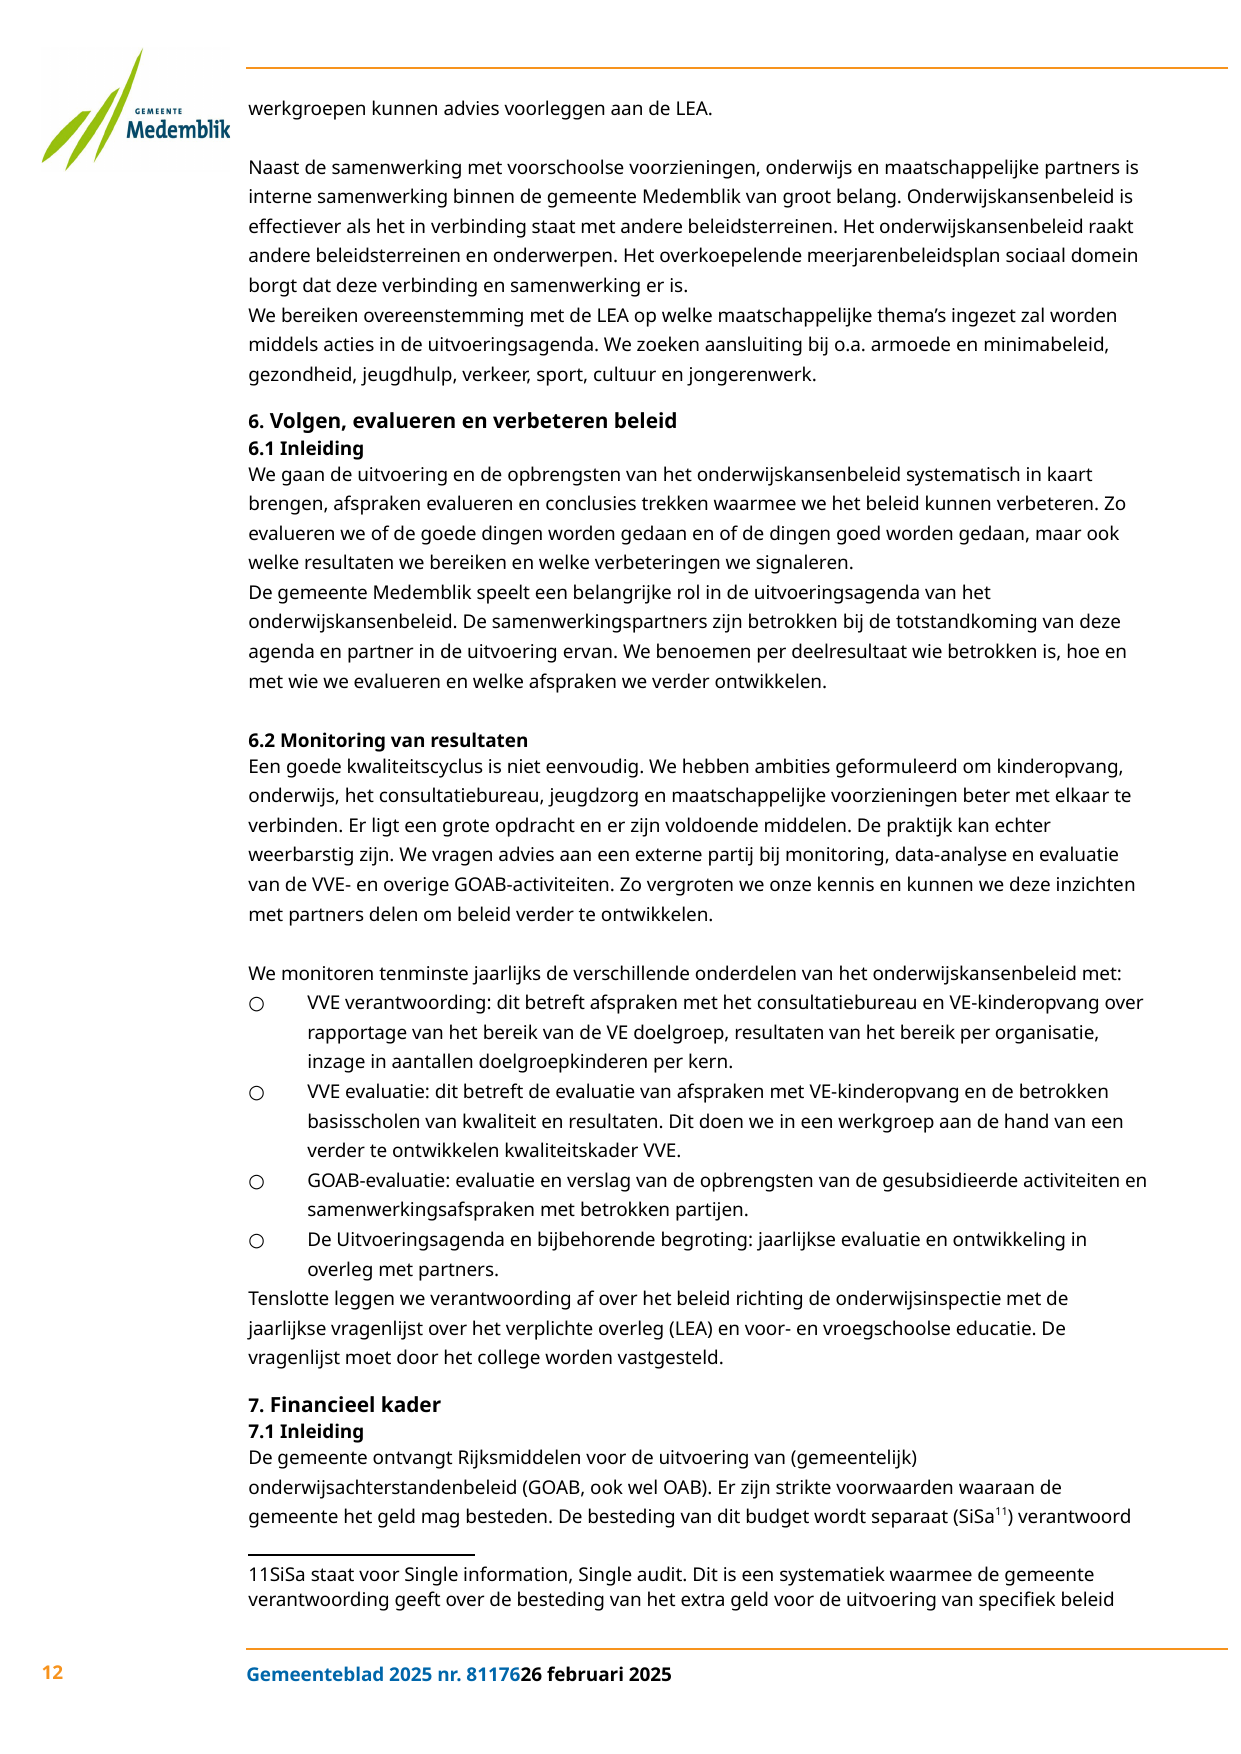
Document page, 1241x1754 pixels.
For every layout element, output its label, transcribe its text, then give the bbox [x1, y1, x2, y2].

picture [41, 47, 231, 172]
text SiSa staat voor Single information, Single audit. Dit is een systematiek waarmee de gemeente verantwoording geeft over de besteding van het extra geld voor de uitvoering van specifiek beleid [248, 1561, 1152, 1612]
text De gemeente Medemblik speelt een belangrijke rol in de uitvoeringsagenda van het onderwijskansenbeleid. De samenwerkingspartners zijn betrokken bij de totstandkoming van deze agenda en partner in de uitvoering ervan. We benoemen per deelresultaat wie betrokken is, hoe en met wie we evalueren en welke afspraken we verder ontwikkelen. [248, 579, 1152, 694]
text We monitoren tenminste jaarlijks de verschillende onderdelen van het onderwijskansenbeleid met: [248, 960, 1152, 986]
list VVE evaluatie: dit betreft de evaluatie van afspraken met VE-kinderopvang en de betrokken basisscholen van kwaliteit en resultaten. Dit doen we in een werkgroep aan de hand van een verder te ontwikkelen kwaliteitskader VVE. [248, 1078, 1152, 1163]
text Een goede kwaliteitscyclus is niet eenvoudig. We hebben ambities geformuleerd om kinderopvang, onderwijs, het consultatiebureau, jeugdzorg en maatschappelijke voorzieningen beter met elkaar te verbinden. Er ligt een grote opdracht en er zijn voldoende middelen. De praktijk kan echter weerbarstig zijn. We vragen advies aan een externe partij bij monitoring, data-analyse en evaluatie van de VVE- en overige GOAB-activiteiten. Zo vergroten we onze kennis en kunnen we deze inzichten met partners delen om beleid verder te ontwikkelen. [248, 753, 1152, 926]
text Tenslotte leggen we verantwoording af over het beleid richting de onderwijsinspectie met de jaarlijkse vragenlijst over het verplichte overleg (LEA) en voor- en vroegschoolse educatie. De vragenlijst moet door het college worden vastgesteld. [248, 1285, 1152, 1370]
list De Uitvoeringsagenda en bijbehorende begroting: jaarlijkse evaluatie en ontwikkeling in overleg met partners. [248, 1226, 1152, 1281]
text 6. Volgen, evalueren en verbeteren beleid [248, 407, 1152, 435]
text We gaan de uitvoering en de opbrengsten van het onderwijskansenbeleid systematisch in kaart brengen, afspraken evalueren en conclusies trekken waarmee we het beleid kunnen verbeteren. Zo evalueren we of de goede dingen worden gedaan en of de dingen goed worden gedaan, maar ook welke resultaten we bereiken en welke verbeteringen we signaleren. [248, 461, 1152, 575]
text Naast de samenwerking met voorschoolse voorzieningen, onderwijs en maatschappelijke partners is interne samenwerking binnen de gemeente Medemblik van groot belang. Onderwijskansenbeleid is effectiever als het in verbinding staat met andere beleidsterreinen. Het onderwijskansenbeleid raakt andere beleidsterreinen en onderwerpen. Het overkoepelende meerjarenbeleidsplan sociaal domein borgt dat deze verbinding en samenwerking er is. [248, 154, 1152, 298]
text De gemeente ontvangt Rijksmiddelen voor de uitvoering van (gemeentelijk) onderwijsachterstandenbeleid (GOAB, ook wel OAB). Er zijn strikte voorwaarden waaraan de gemeente het geld mag besteden. De besteding van dit budget wordt separaat (SiSa) verantwoord [248, 1444, 1152, 1529]
text werkgroepen kunnen advies voorleggen aan de LEA. [248, 95, 1152, 121]
text 7.1 Inleiding [248, 1418, 1152, 1444]
list GOAB-evaluatie: evaluatie en verslag van de opbrengsten van de gesubsidieerde activiteiten en samenwerkingsafspraken met betrokken partijen. [248, 1167, 1152, 1222]
text 6.1 Inleiding [248, 435, 1152, 461]
text 7. Financieel kader [248, 1390, 1152, 1418]
text 6.2 Monitoring van resultaten [248, 727, 1152, 753]
list VVE verantwoording: dit betreft afspraken met het consultatiebureau en VE-kinderopvang over rapportage van het bereik van de VE doelgroep, resultaten van het bereik per organisatie, inzage in aantallen doelgroepkinderen per kern. [248, 989, 1152, 1074]
text We bereiken overeenstemming met de LEA op welke maatschappelijke thema’s ingezet zal worden middels acties in de uitvoeringsagenda. We zoeken aansluiting bij o.a. armoede en minimabeleid, gezondheid, jeugdhulp, verkeer, sport, cultuur en jongerenwerk. [248, 302, 1152, 387]
